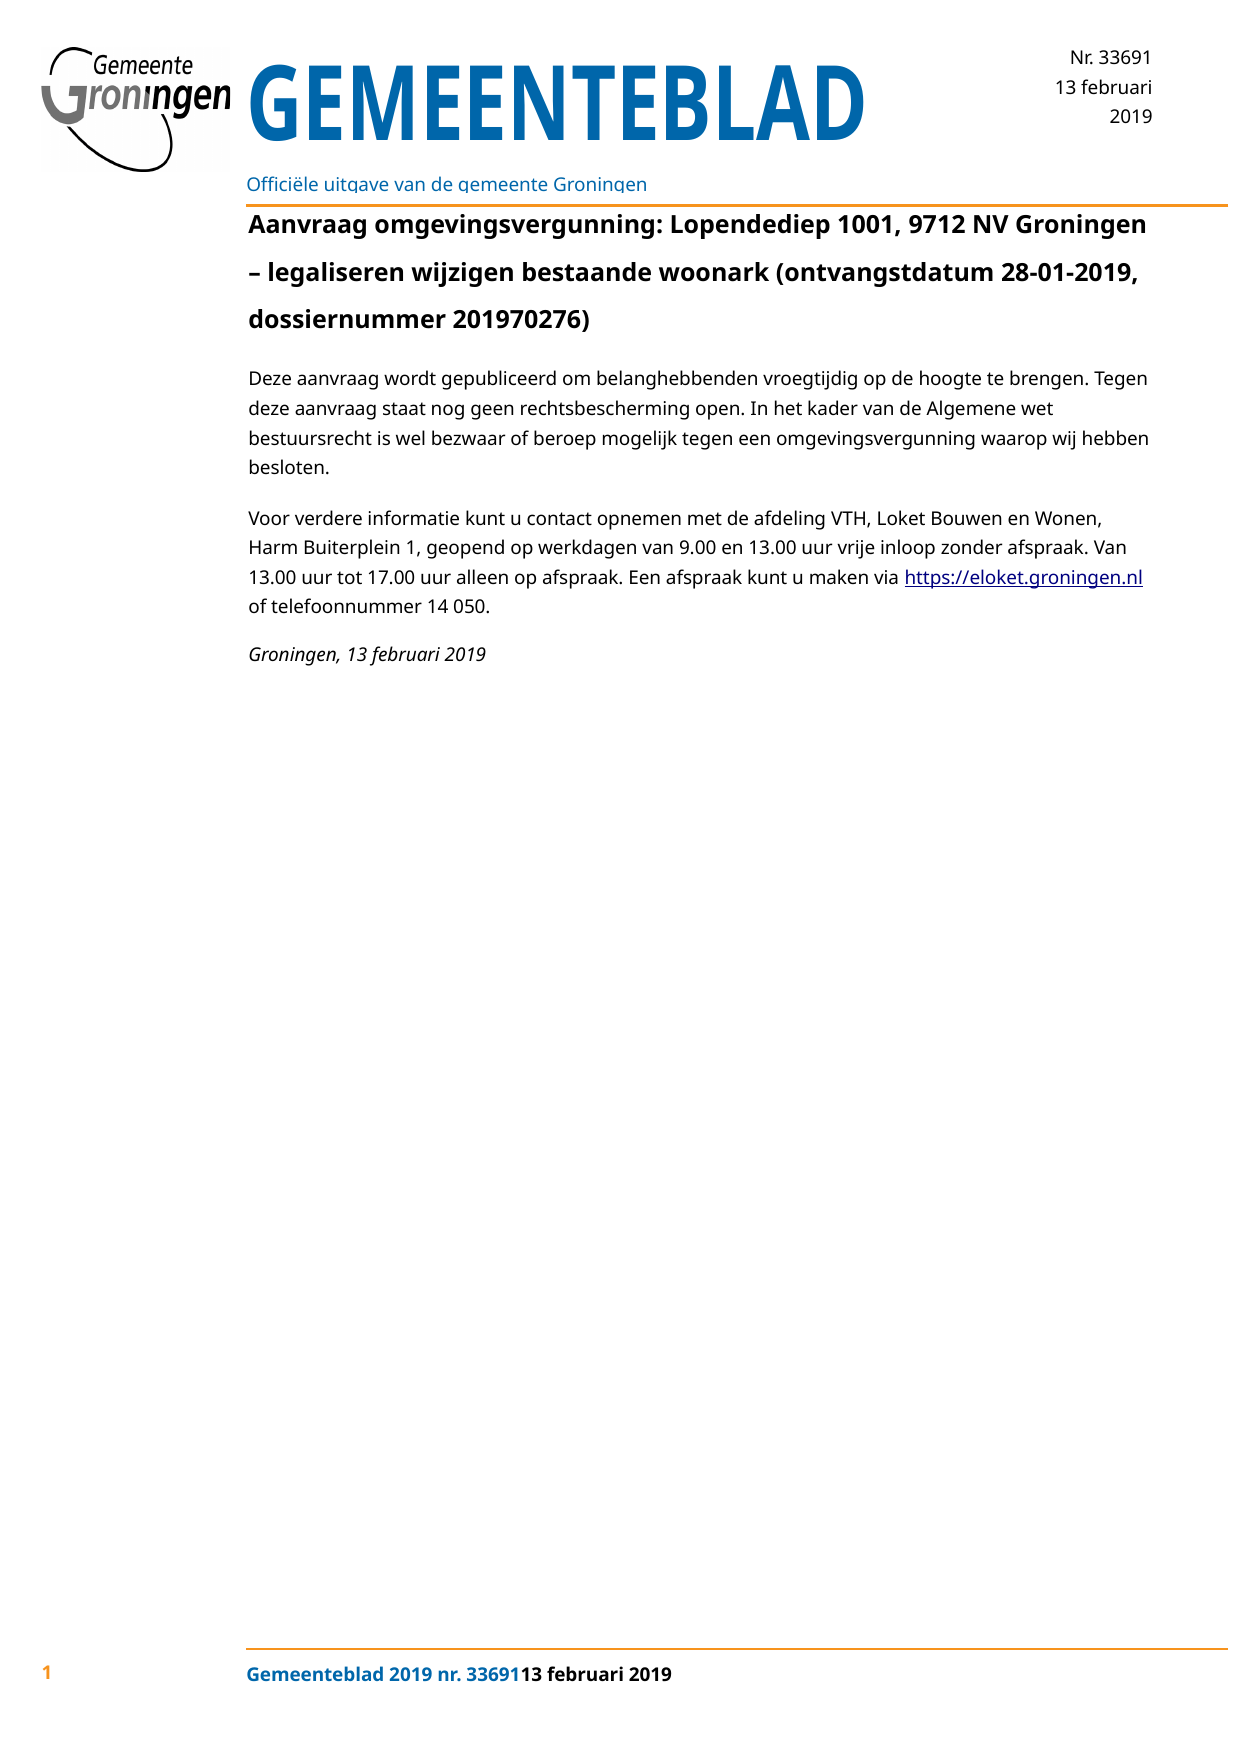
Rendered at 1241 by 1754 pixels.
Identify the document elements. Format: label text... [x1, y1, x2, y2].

text Deze aanvraag wordt gepubliceerd om belanghebbenden vroegtijdig op de hoogte te brengen. Tegen deze aanvraag staat nog geen rechtsbescherming open. In het kader van de Algemene wet bestuursrecht is wel bezwaar of beroep mogelijk tegen een omgevingsvergunning waarop wij hebben besloten. [248, 366, 1152, 480]
text Groningen, 13 februari 2019 [248, 641, 1152, 667]
text Aanvraag omgevingsvergunning: Lopendediep 1001, 9712 NV Groningen – legaliseren wijzigen bestaande woonark (ontvangstdatum 28-01-2019, dossiernummer 201970276) [248, 207, 1152, 336]
text Voor verdere informatie kunt u contact opnemen met de afdeling VTH, Loket Bouwen en Wonen, Harm Buiterplein 1, geopend op werkdagen van 9.00 en 13.00 uur vrije inloop zonder afspraak. Van 13.00 uur tot 17.00 uur alleen op afspraak. Een afspraak kunt u maken via https://eloket.groningen.nl of telefoonnummer 14 050. [248, 505, 1152, 619]
picture [41, 47, 231, 172]
